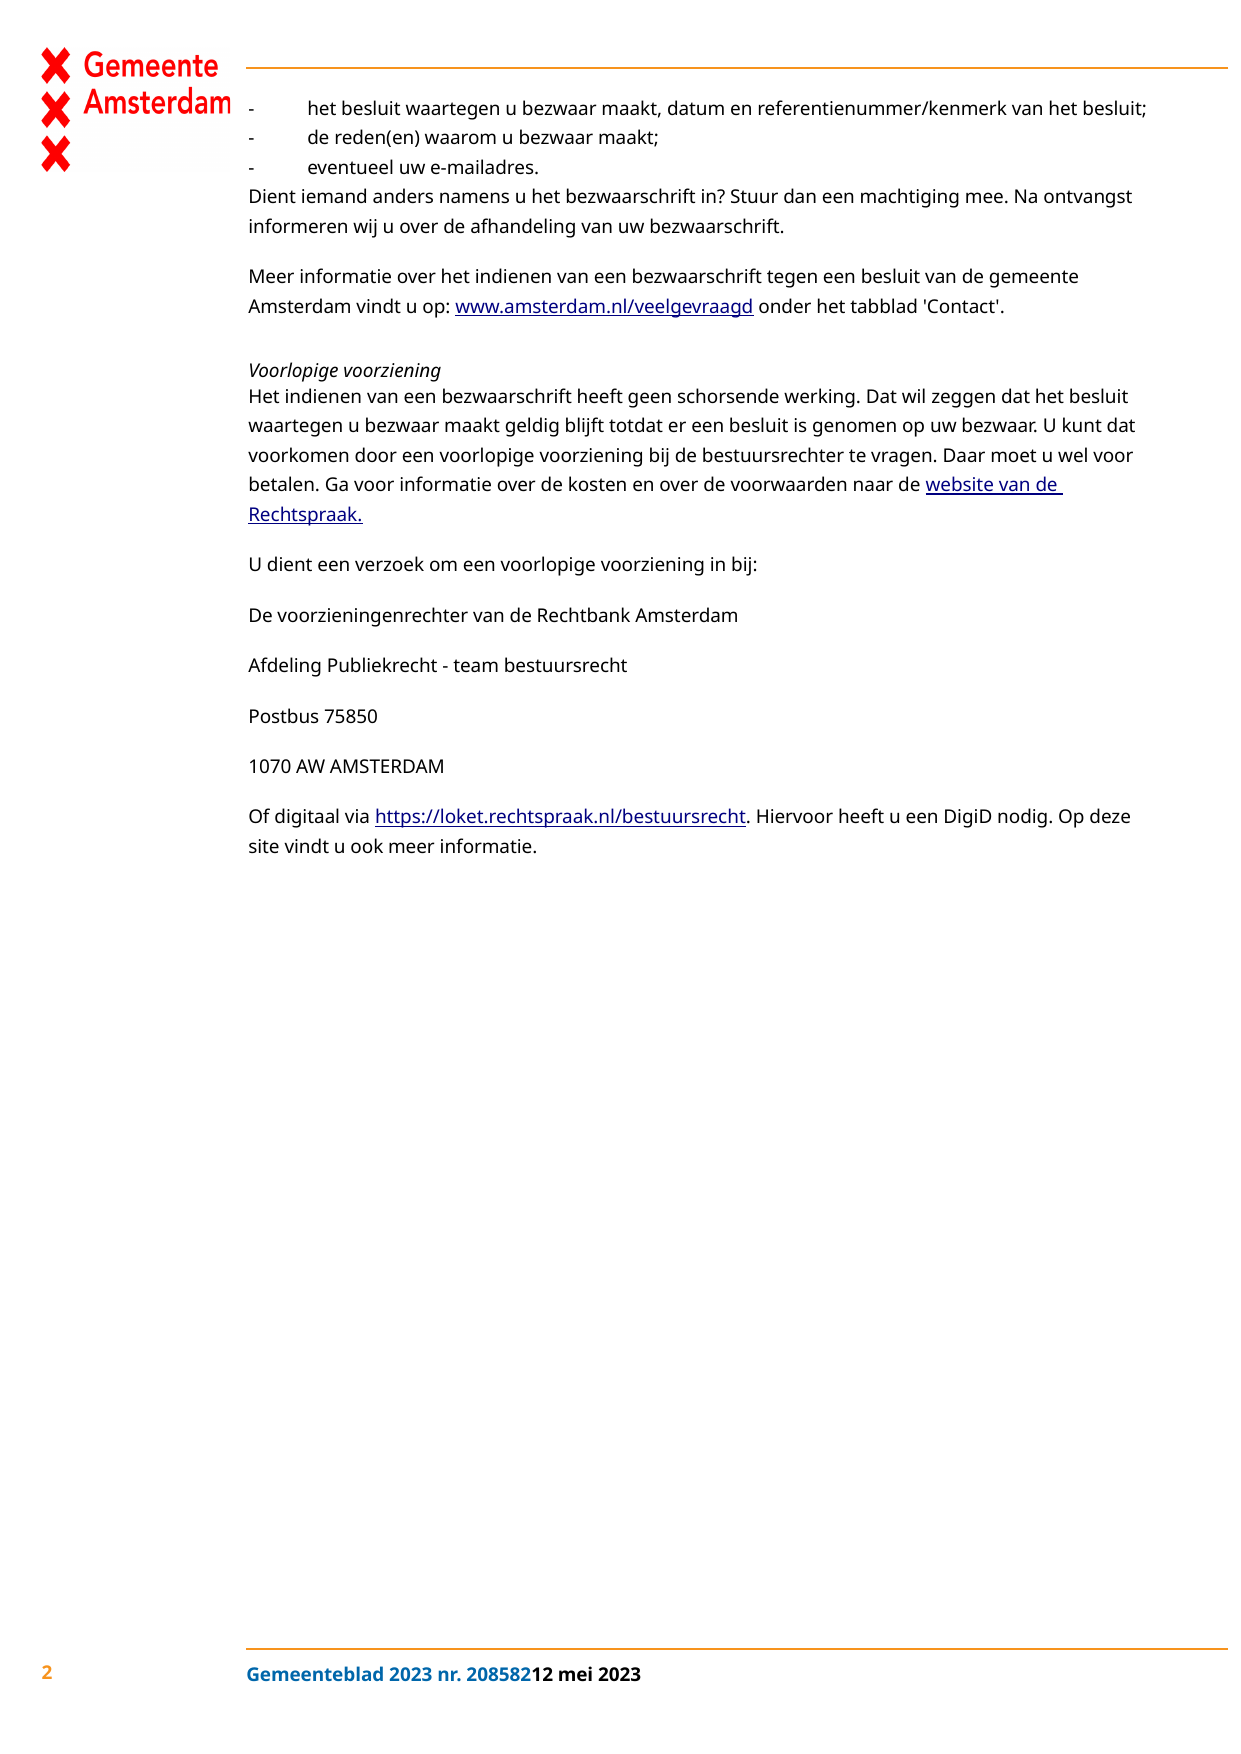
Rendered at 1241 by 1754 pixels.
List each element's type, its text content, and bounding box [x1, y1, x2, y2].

text Afdeling Publiekrecht - team bestuursrecht [248, 652, 1152, 678]
text Dient iemand anders namens u het bezwaarschrift in? Stuur dan een machtiging mee. Na ontvangst informeren wij u over de afhandeling van uw bezwaarschrift. [248, 183, 1152, 239]
list de reden(en) waarom u bezwaar maakt; [248, 124, 1152, 150]
text Meer informatie over het indienen van een bezwaarschrift tegen een besluit van de gemeente Amsterdam vindt u op: www.amsterdam.nl/veelgevraagd onder het tabblad 'Contact'. [248, 263, 1152, 319]
text Het indienen van een bezwaarschrift heeft geen schorsende werking. Dat wil zeggen dat het besluit waartegen u bezwaar maakt geldig blijft totdat er een besluit is genomen op uw bezwaar. U kunt dat voorkomen door een voorlopige voorziening bij de bestuursrechter te vragen. Daar moet u wel voor betalen. Ga voor informatie over de kosten en over de voorwaarden naar de website van de Rechtspraak. [248, 383, 1152, 527]
list eventueel uw e-mailadres. [248, 154, 1152, 180]
text Voorlopige voorziening [248, 357, 1152, 383]
picture [41, 47, 231, 172]
list het besluit waartegen u bezwaar maakt, datum en referentienummer/kenmerk van het besluit; [248, 95, 1152, 121]
text 1070 AW AMSTERDAM [248, 753, 1152, 779]
text Of digitaal via https://loket.rechtspraak.nl/bestuursrecht. Hiervoor heeft u een DigiD nodig. Op deze site vindt u ook meer informatie. [248, 804, 1152, 859]
text Postbus 75850 [248, 703, 1152, 728]
text U dient een verzoek om een voorlopige voorziening in bij: [248, 552, 1152, 577]
text De voorzieningenrechter van de Rechtbank Amsterdam [248, 602, 1152, 628]
